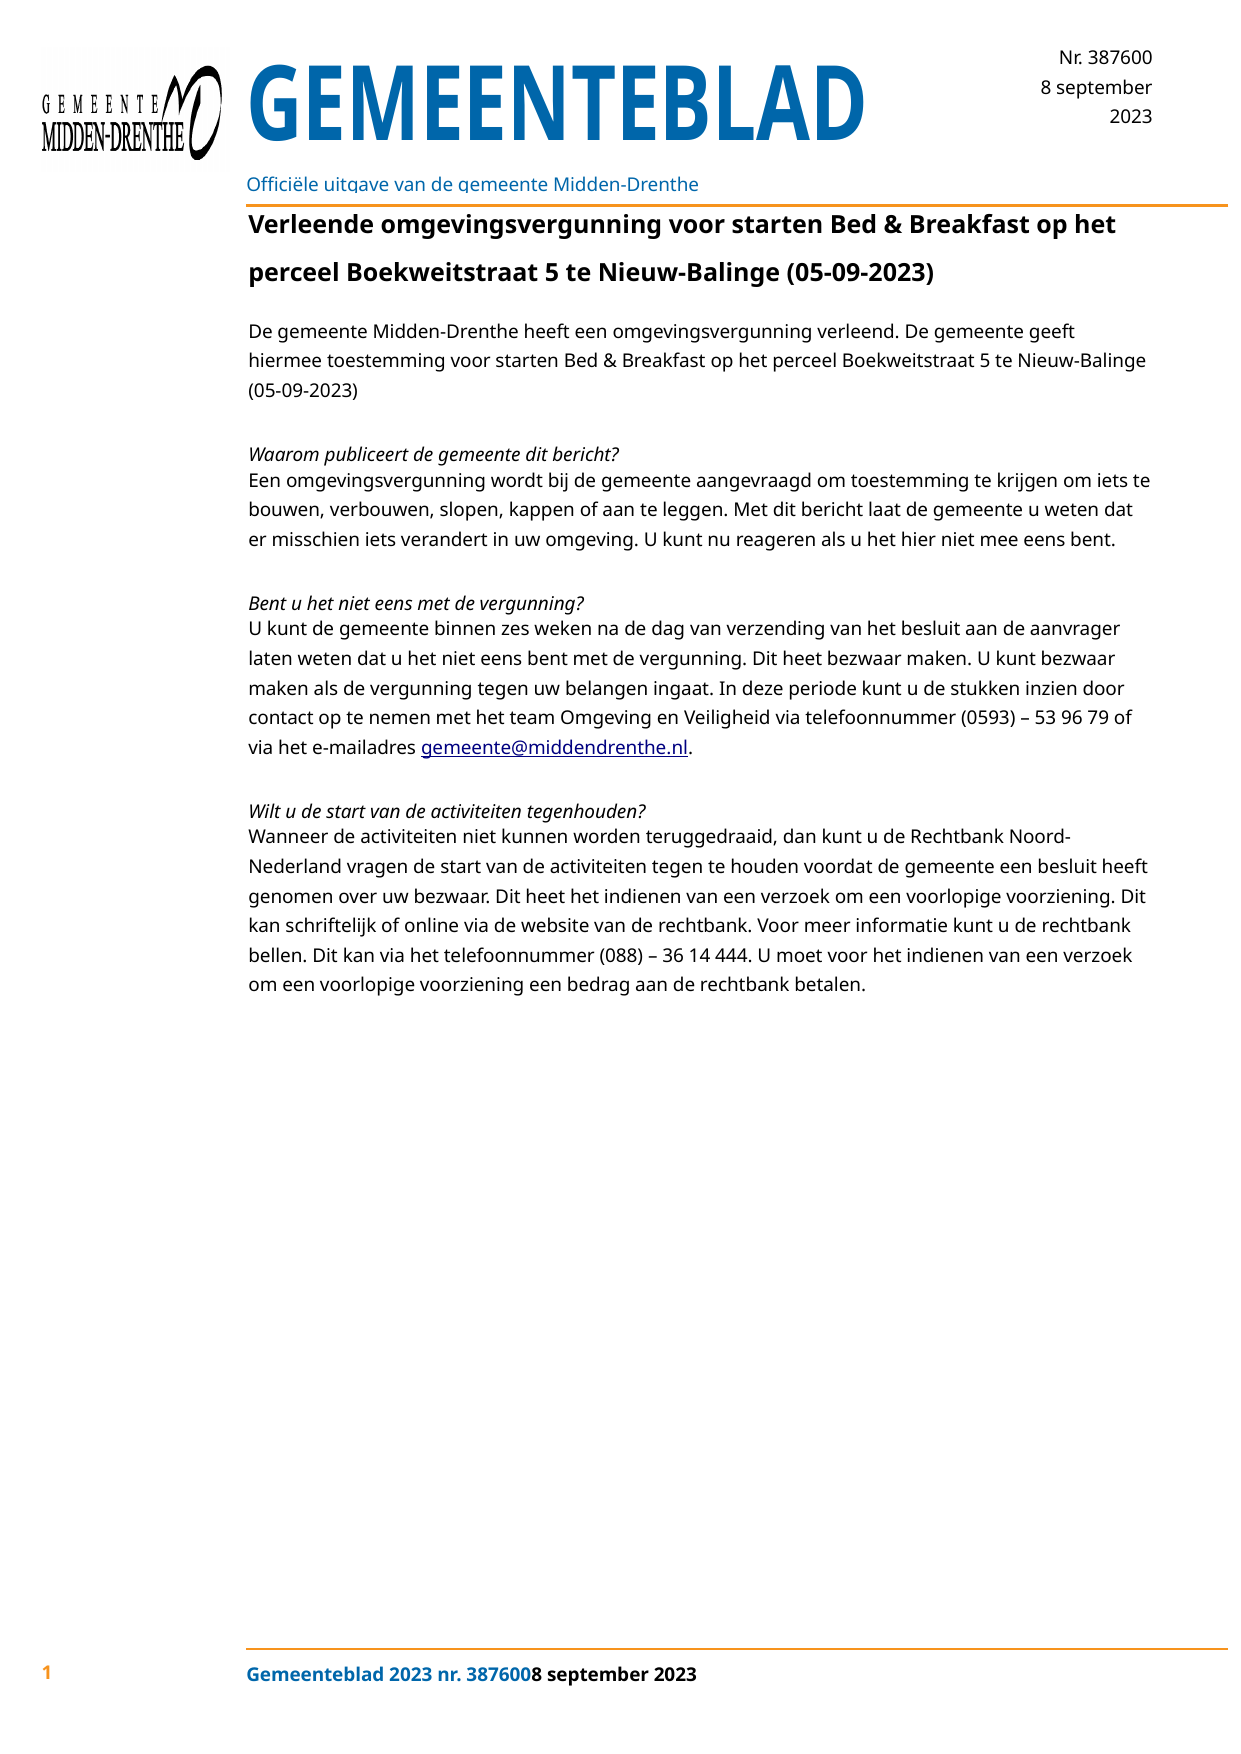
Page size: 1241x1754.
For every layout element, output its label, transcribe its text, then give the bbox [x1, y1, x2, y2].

text Wilt u de start van de activiteiten tegenhouden? [248, 798, 1152, 824]
text Waarom publiceert de gemeente dit bericht? [248, 441, 1152, 467]
picture [41, 47, 231, 172]
text De gemeente Midden-Drenthe heeft een omgevingsvergunning verleend. De gemeente geeft hiermee toestemming voor starten Bed & Breakfast op het perceel Boekweitstraat 5 te Nieuw-Balinge (05-09-2023) [248, 318, 1152, 403]
text Verleende omgevingsvergunning voor starten Bed & Breakfast op het perceel Boekweitstraat 5 te Nieuw-Balinge (05-09-2023) [248, 207, 1152, 288]
text Bent u het niet eens met de vergunning? [248, 590, 1152, 616]
text Wanneer de activiteiten niet kunnen worden teruggedraaid, dan kunt u de Rechtbank Noord-Nederland vragen de start van de activiteiten tegen te houden voordat de gemeente een besluit heeft genomen over uw bezwaar. Dit heet het indienen van een verzoek om een voorlopige voorziening. Dit kan schriftelijk of online via de website van de rechtbank. Voor meer informatie kunt u de rechtbank bellen. Dit kan via het telefoonnummer (088) – 36 14 444. U moet voor het indienen van een verzoek om een voorlopige voorziening een bedrag aan de rechtbank betalen. [248, 824, 1152, 997]
text Een omgevingsvergunning wordt bij de gemeente aangevraagd om toestemming te krijgen om iets te bouwen, verbouwen, slopen, kappen of aan te leggen. Met dit bericht laat de gemeente u weten dat er misschien iets verandert in uw omgeving. U kunt nu reageren als u het hier niet mee eens bent. [248, 467, 1152, 552]
text U kunt de gemeente binnen zes weken na de dag van verzending van het besluit aan de aanvrager laten weten dat u het niet eens bent met de vergunning. Dit heet bezwaar maken. U kunt bezwaar maken als de vergunning tegen uw belangen ingaat. In deze periode kunt u de stukken inzien door contact op te nemen met het team Omgeving en Veiligheid via telefoonnummer (0593) – 53 96 79 of via het e-mailadres gemeente@middendrenthe.nl. [248, 616, 1152, 760]
